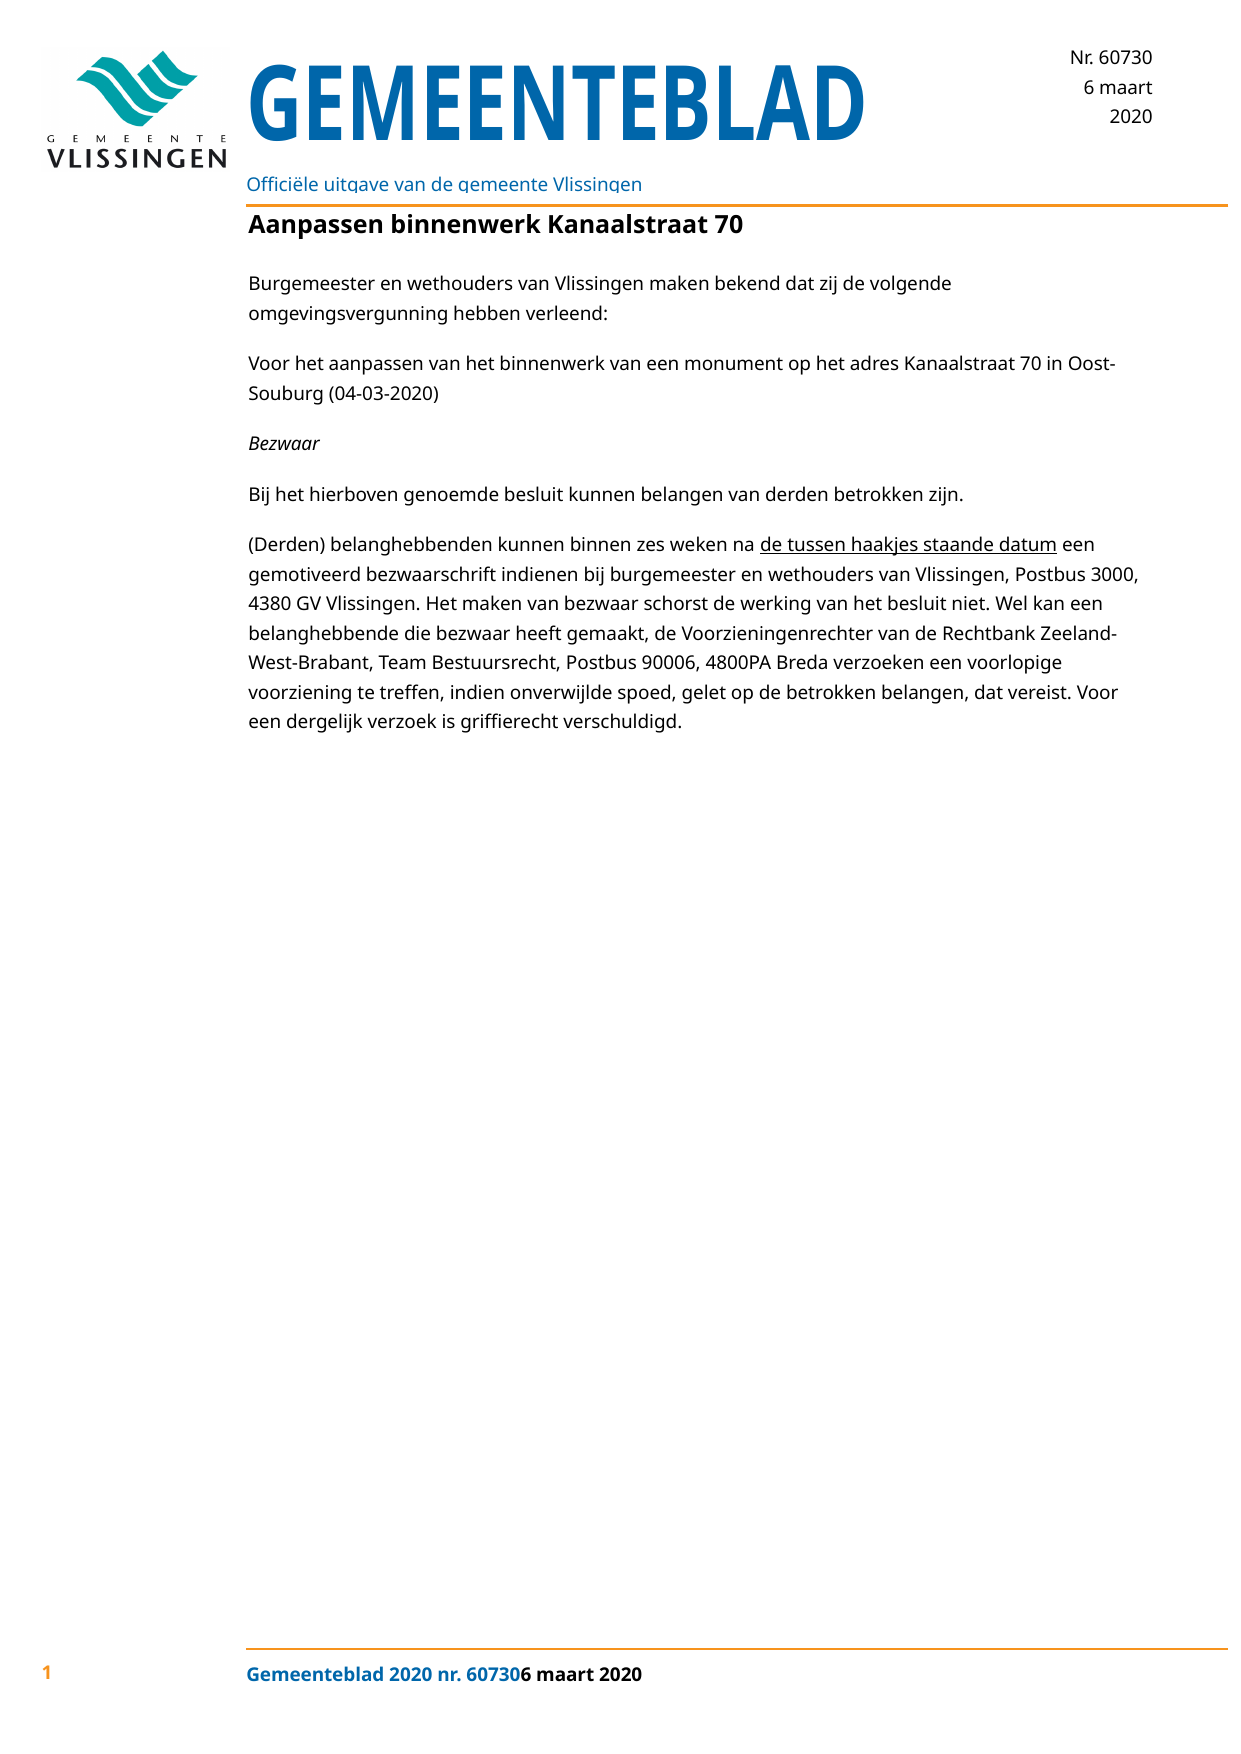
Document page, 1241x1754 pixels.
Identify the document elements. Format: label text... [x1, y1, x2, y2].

text Burgemeester en wethouders van Vlissingen maken bekend dat zij de volgende omgevingsvergunning hebben verleend: [248, 270, 1152, 326]
text (Derden) belanghebbenden kunnen binnen zes weken na de tussen haakjes staande datum een gemotiveerd bezwaarschrift indienen bij burgemeester en wethouders van Vlissingen, Postbus 3000, 4380 GV Vlissingen. Het maken van bezwaar schorst de werking van het besluit niet. Wel kan een belanghebbende die bezwaar heeft gemaakt, de Voorzieningenrechter van de Rechtbank Zeeland-West-Brabant, Team Bestuursrecht, Postbus 90006, 4800PA Breda verzoeken een voorlopige voorziening te treffen, indien onverwijlde spoed, gelet op de betrokken belangen, dat vereist. Voor een dergelijk verzoek is griffierecht verschuldigd. [248, 531, 1152, 734]
text Bezwaar [248, 430, 1152, 456]
text Bij het hierboven genoemde besluit kunnen belangen van derden betrokken zijn. [248, 481, 1152, 506]
picture [41, 47, 231, 172]
text Aanpassen binnenwerk Kanaalstraat 70 [248, 207, 1152, 241]
text Voor het aanpassen van het binnenwerk van een monument op het adres Kanaalstraat 70 in Oost-Souburg (04-03-2020) [248, 350, 1152, 406]
